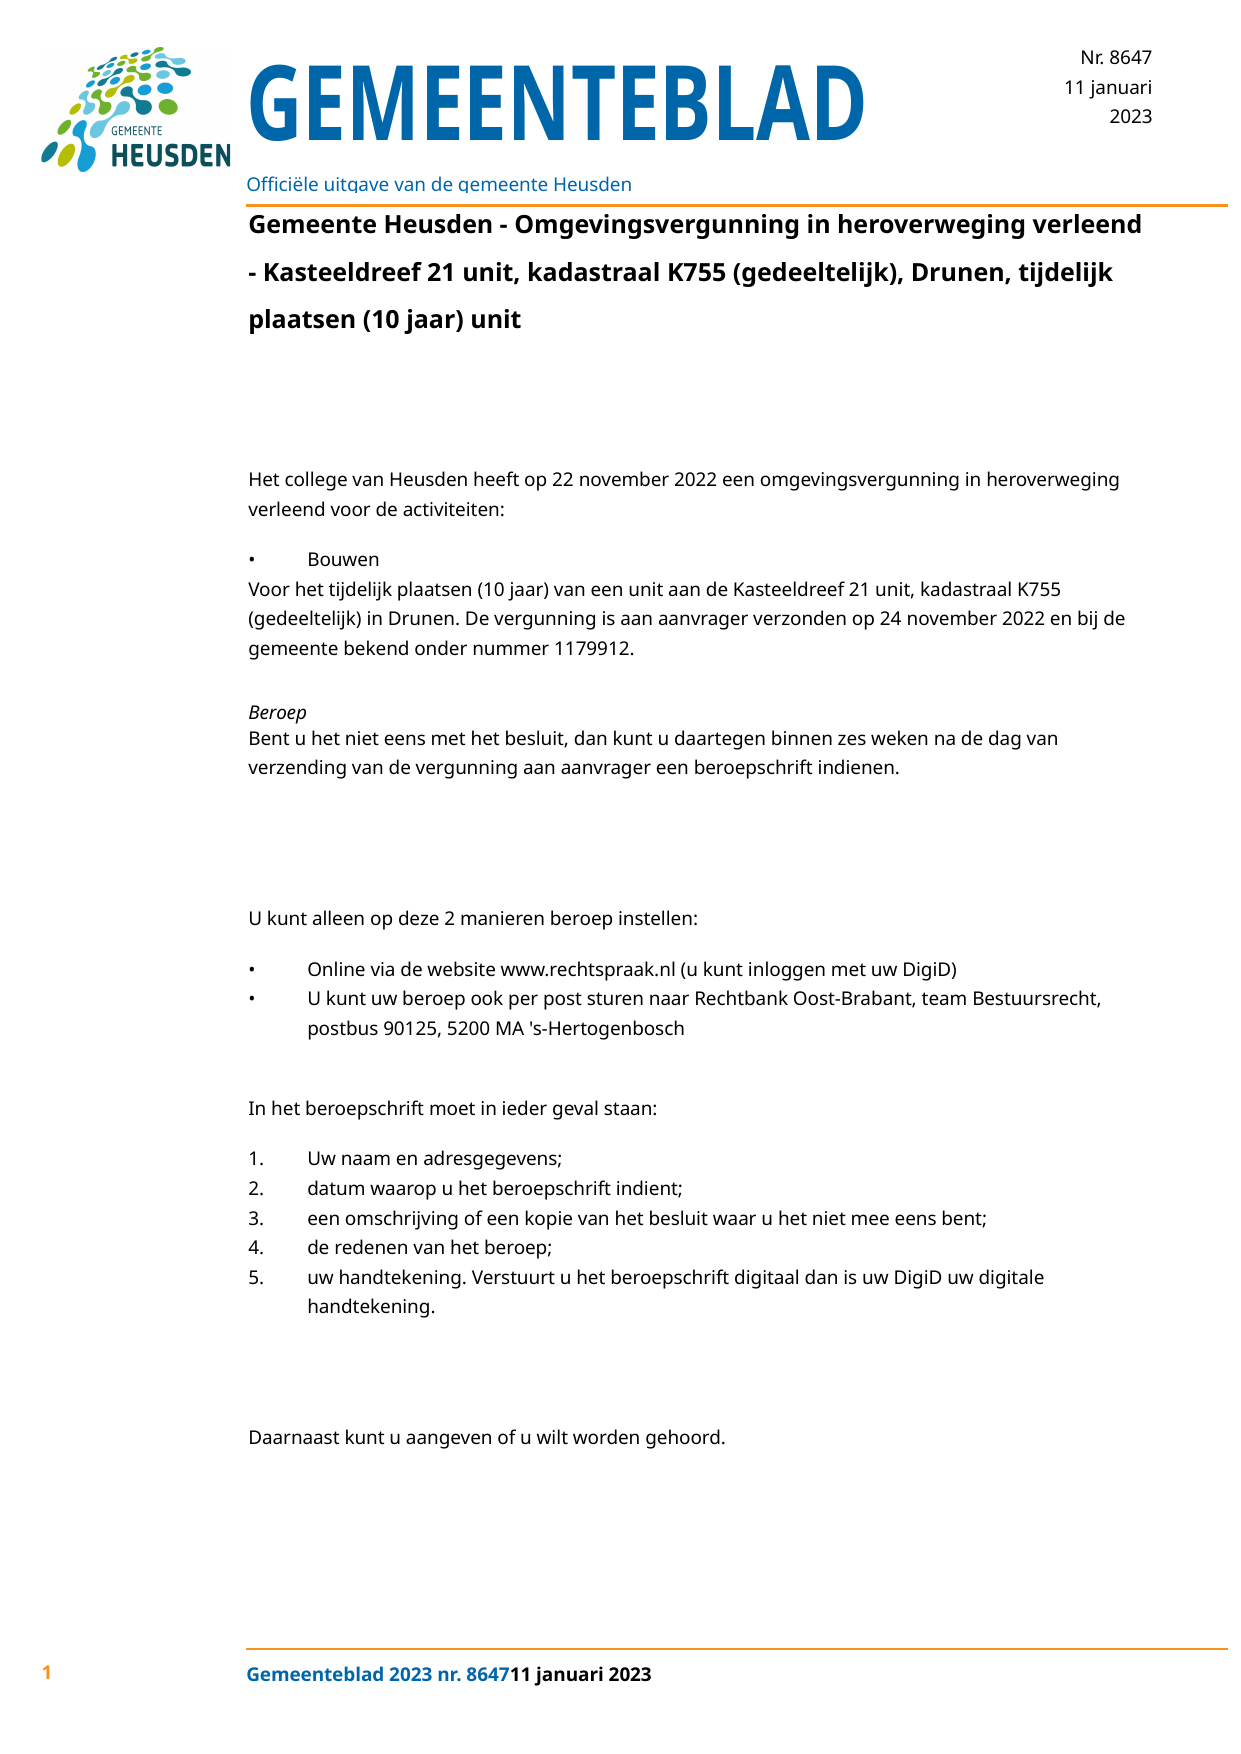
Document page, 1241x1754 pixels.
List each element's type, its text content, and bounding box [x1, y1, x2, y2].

list Online via de website www.rechtspraak.nl (u kunt inloggen met uw DigiD) [248, 956, 1152, 982]
list uw handtekening. Verstuurt u het beroepschrift digitaal dan is uw DigiD uw digitale handtekening. [248, 1264, 1152, 1319]
list een omschrijving of een kopie van het besluit waar u het niet mee eens bent; [248, 1205, 1152, 1231]
text Het college van Heusden heeft op 22 november 2022 een omgevingsvergunning in heroverweging verleend voor de activiteiten: [248, 466, 1152, 522]
text Beroep [248, 699, 1152, 725]
list U kunt uw beroep ook per post sturen naar Rechtbank Oost-Brabant, team Bestuursrecht, postbus 90125, 5200 MA 's-Hertogenbosch [248, 986, 1152, 1041]
text Voor het tijdelijk plaatsen (10 jaar) van een unit aan de Kasteeldreef 21 unit, kadastraal K755 (gedeeltelijk) in Drunen. De vergunning is aan aanvrager verzonden op 24 november 2022 en bij de gemeente bekend onder nummer 1179912. [248, 576, 1152, 661]
list de redenen van het beroep; [248, 1234, 1152, 1260]
text Bent u het niet eens met het besluit, dan kunt u daartegen binnen zes weken na de dag van verzending van de vergunning aan aanvrager een beroepschrift indienen. [248, 725, 1152, 780]
list Uw naam en adresgegevens; [248, 1146, 1152, 1171]
picture [41, 47, 231, 172]
text In het beroepschrift moet in ieder geval staan: [248, 1095, 1152, 1121]
text Daarnaast kunt u aangeven of u wilt worden gehoord. [248, 1424, 1152, 1450]
text Gemeente Heusden - Omgevingsvergunning in heroverweging verleend - Kasteeldreef 21 unit, kadastraal K755 (gedeeltelijk), Drunen, tijdelijk plaatsen (10 jaar) unit [248, 207, 1152, 336]
text U kunt alleen op deze 2 manieren beroep instellen: [248, 906, 1152, 931]
list Bouwen [248, 546, 1152, 572]
list datum waarop u het beroepschrift indient; [248, 1175, 1152, 1201]
